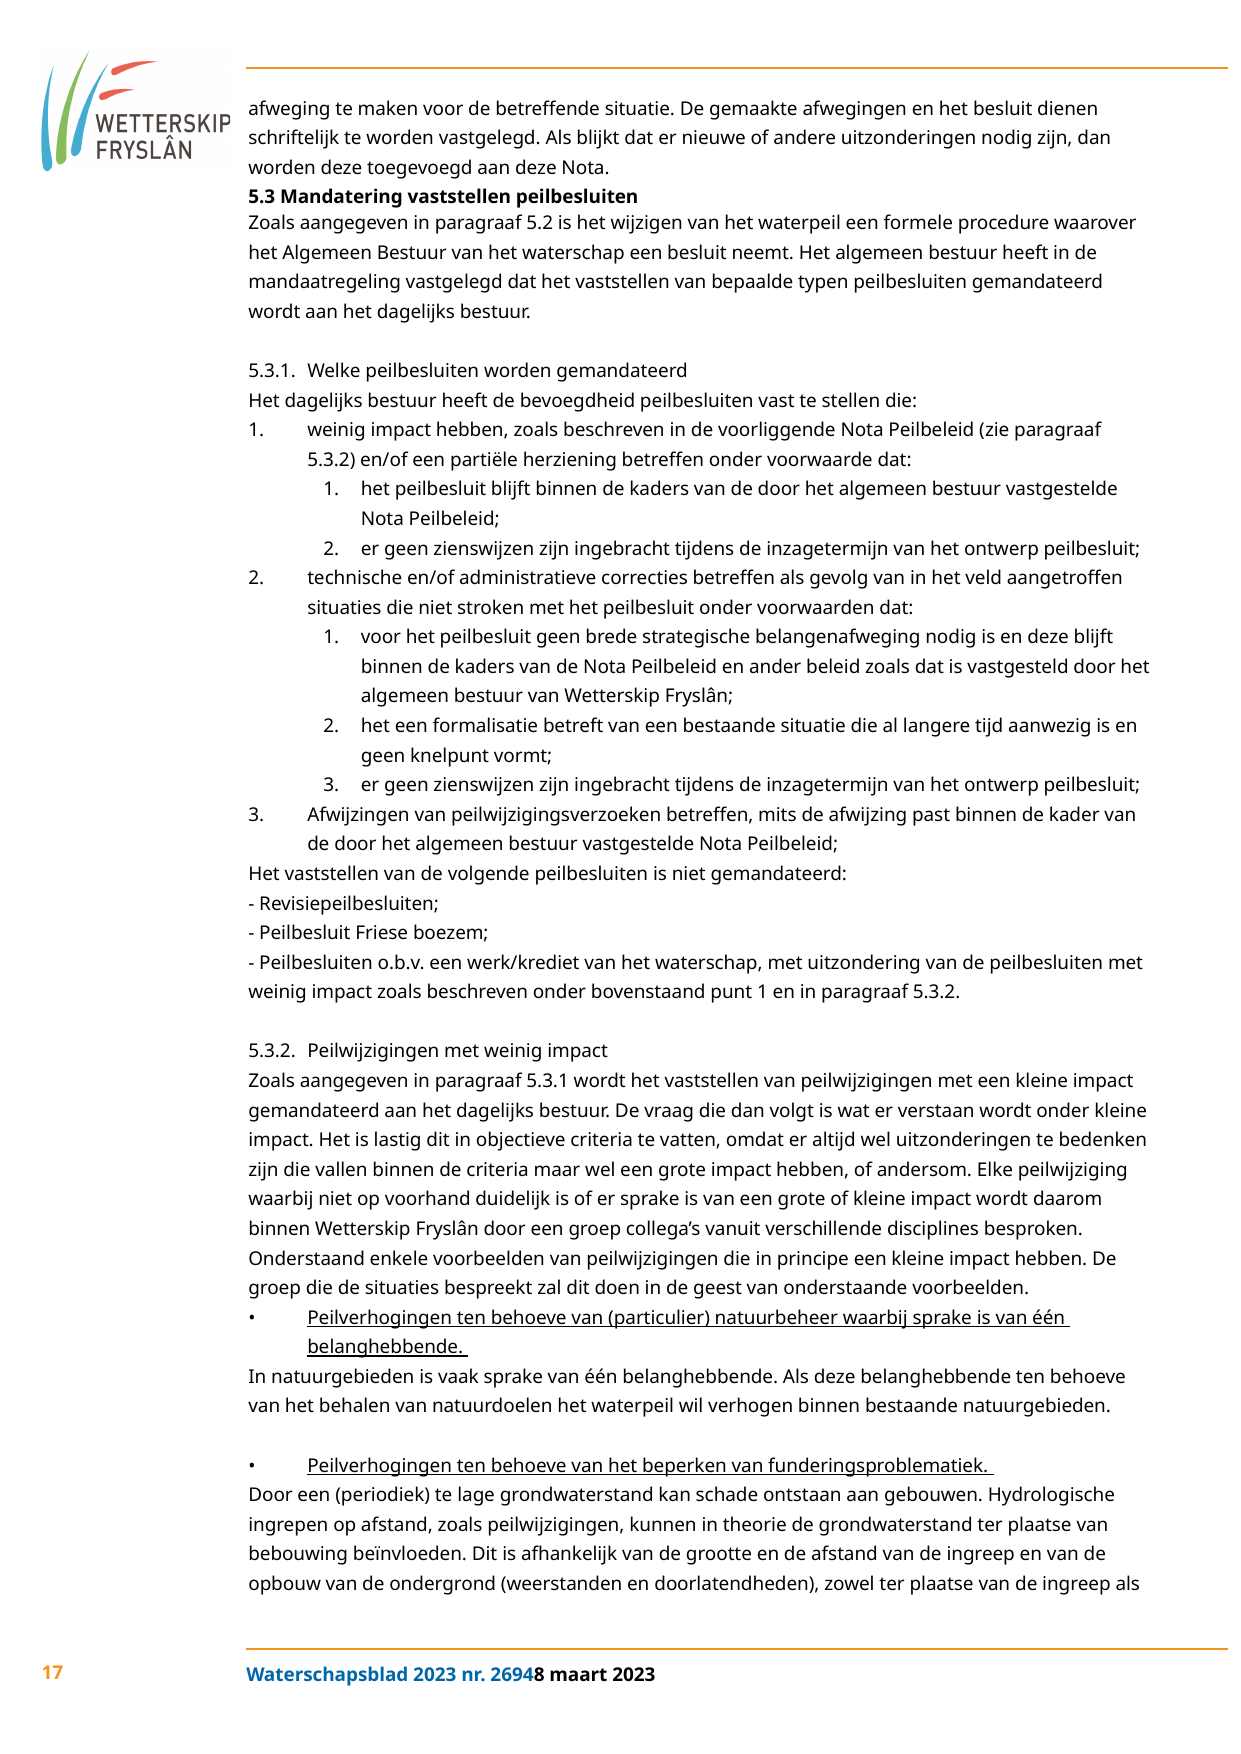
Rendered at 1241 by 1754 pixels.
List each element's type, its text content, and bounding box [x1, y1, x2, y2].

text Zoals aangegeven in paragraaf 5.3.1 wordt het vaststellen van peilwijzigingen met een kleine impact gemandateerd aan het dagelijks bestuur. De vraag die dan volgt is wat er verstaan wordt onder kleine impact. Het is lastig dit in objectieve criteria te vatten, omdat er altijd wel uitzonderingen te bedenken zijn die vallen binnen de criteria maar wel een grote impact hebben, of andersom. Elke peilwijziging waarbij niet op voorhand duidelijk is of er sprake is van een grote of kleine impact wordt daarom binnen Wetterskip Fryslân door een groep collega’s vanuit verschillende disciplines besproken. Onderstaand enkele voorbeelden van peilwijzigingen die in principe een kleine impact hebben. De groep die de situaties bespreekt zal dit doen in de geest van onderstaande voorbeelden. [248, 1067, 1152, 1300]
text 5.3 Mandatering vaststellen peilbesluiten [248, 183, 1152, 209]
text Het dagelijks bestuur heeft de bevoegdheid peilbesluiten vast te stellen die: [248, 387, 1152, 412]
list er geen zienswijzen zijn ingebracht tijdens de inzagetermijn van het ontwerp peilbesluit; [323, 535, 1152, 560]
list Peilwijzigingen met weinig impact [248, 1038, 1152, 1063]
text Zoals aangegeven in paragraaf 5.2 is het wijzigen van het waterpeil een formele procedure waarover het Algemeen Bestuur van het waterschap een besluit neemt. Het algemeen bestuur heeft in de mandaatregeling vastgelegd dat het vaststellen van bepaalde typen peilbesluiten gemandateerd wordt aan het dagelijks bestuur. [248, 209, 1152, 324]
text afweging te maken voor de betreffende situatie. De gemaakte afwegingen en het besluit dienen schriftelijk te worden vastgelegd. Als blijkt dat er nieuwe of andere uitzonderingen nodig zijn, dan worden deze toegevoegd aan deze Nota. [248, 95, 1152, 180]
list Afwijzingen van peilwijzigingsverzoeken betreffen, mits de afwijzing past binnen de kader van de door het algemeen bestuur vastgestelde Nota Peilbeleid; [248, 801, 1152, 856]
text Het vaststellen van de volgende peilbesluiten is niet gemandateerd: [248, 860, 1152, 886]
text - Peilbesluit Friese boezem; [248, 919, 1152, 945]
list het een formalisatie betreft van een bestaande situatie die al langere tijd aanwezig is en geen knelpunt vormt; [323, 712, 1152, 767]
list Peilverhogingen ten behoeve van het beperken van funderingsproblematiek. [248, 1452, 1152, 1477]
text Door een (periodiek) te lage grondwaterstand kan schade ontstaan aan gebouwen. Hydrologische ingrepen op afstand, zoals peilwijzigingen, kunnen in theorie de grondwaterstand ter plaatse van bebouwing beïnvloeden. Dit is afhankelijk van de grootte en de afstand van de ingreep en van de opbouw van de ondergrond (weerstanden en doorlatendheden), zowel ter plaatse van de ingreep als [248, 1481, 1152, 1596]
picture [41, 47, 231, 172]
list het peilbesluit blijft binnen de kaders van de door het algemeen bestuur vastgestelde Nota Peilbeleid; [323, 476, 1152, 531]
list Peilverhogingen ten behoeve van (particulier) natuurbeheer waarbij sprake is van één belanghebbende. [248, 1304, 1152, 1359]
list Welke peilbesluiten worden gemandateerd [248, 357, 1152, 383]
list technische en/of administratieve correcties betreffen als gevolg van in het veld aangetroffen situaties die niet stroken met het peilbesluit onder voorwaarden dat: [248, 564, 1152, 619]
text - Peilbesluiten o.b.v. een werk/krediet van het waterschap, met uitzondering van de peilbesluiten met weinig impact zoals beschreven onder bovenstaand punt 1 en in paragraaf 5.3.2. [248, 949, 1152, 1004]
list voor het peilbesluit geen brede strategische belangenafweging nodig is en deze blijft binnen de kaders van de Nota Peilbeleid en ander beleid zoals dat is vastgesteld door het algemeen bestuur van Wetterskip Fryslân; [323, 623, 1152, 708]
list weinig impact hebben, zoals beschreven in de voorliggende Nota Peilbeleid (zie paragraaf 5.3.2) en/of een partiële herziening betreffen onder voorwaarde dat: [248, 416, 1152, 472]
list er geen zienswijzen zijn ingebracht tijdens de inzagetermijn van het ontwerp peilbesluit; [323, 771, 1152, 797]
text In natuurgebieden is vaak sprake van één belanghebbende. Als deze belanghebbende ten behoeve van het behalen van natuurdoelen het waterpeil wil verhogen binnen bestaande natuurgebieden. [248, 1363, 1152, 1418]
text - Revisiepeilbesluiten; [248, 890, 1152, 915]
